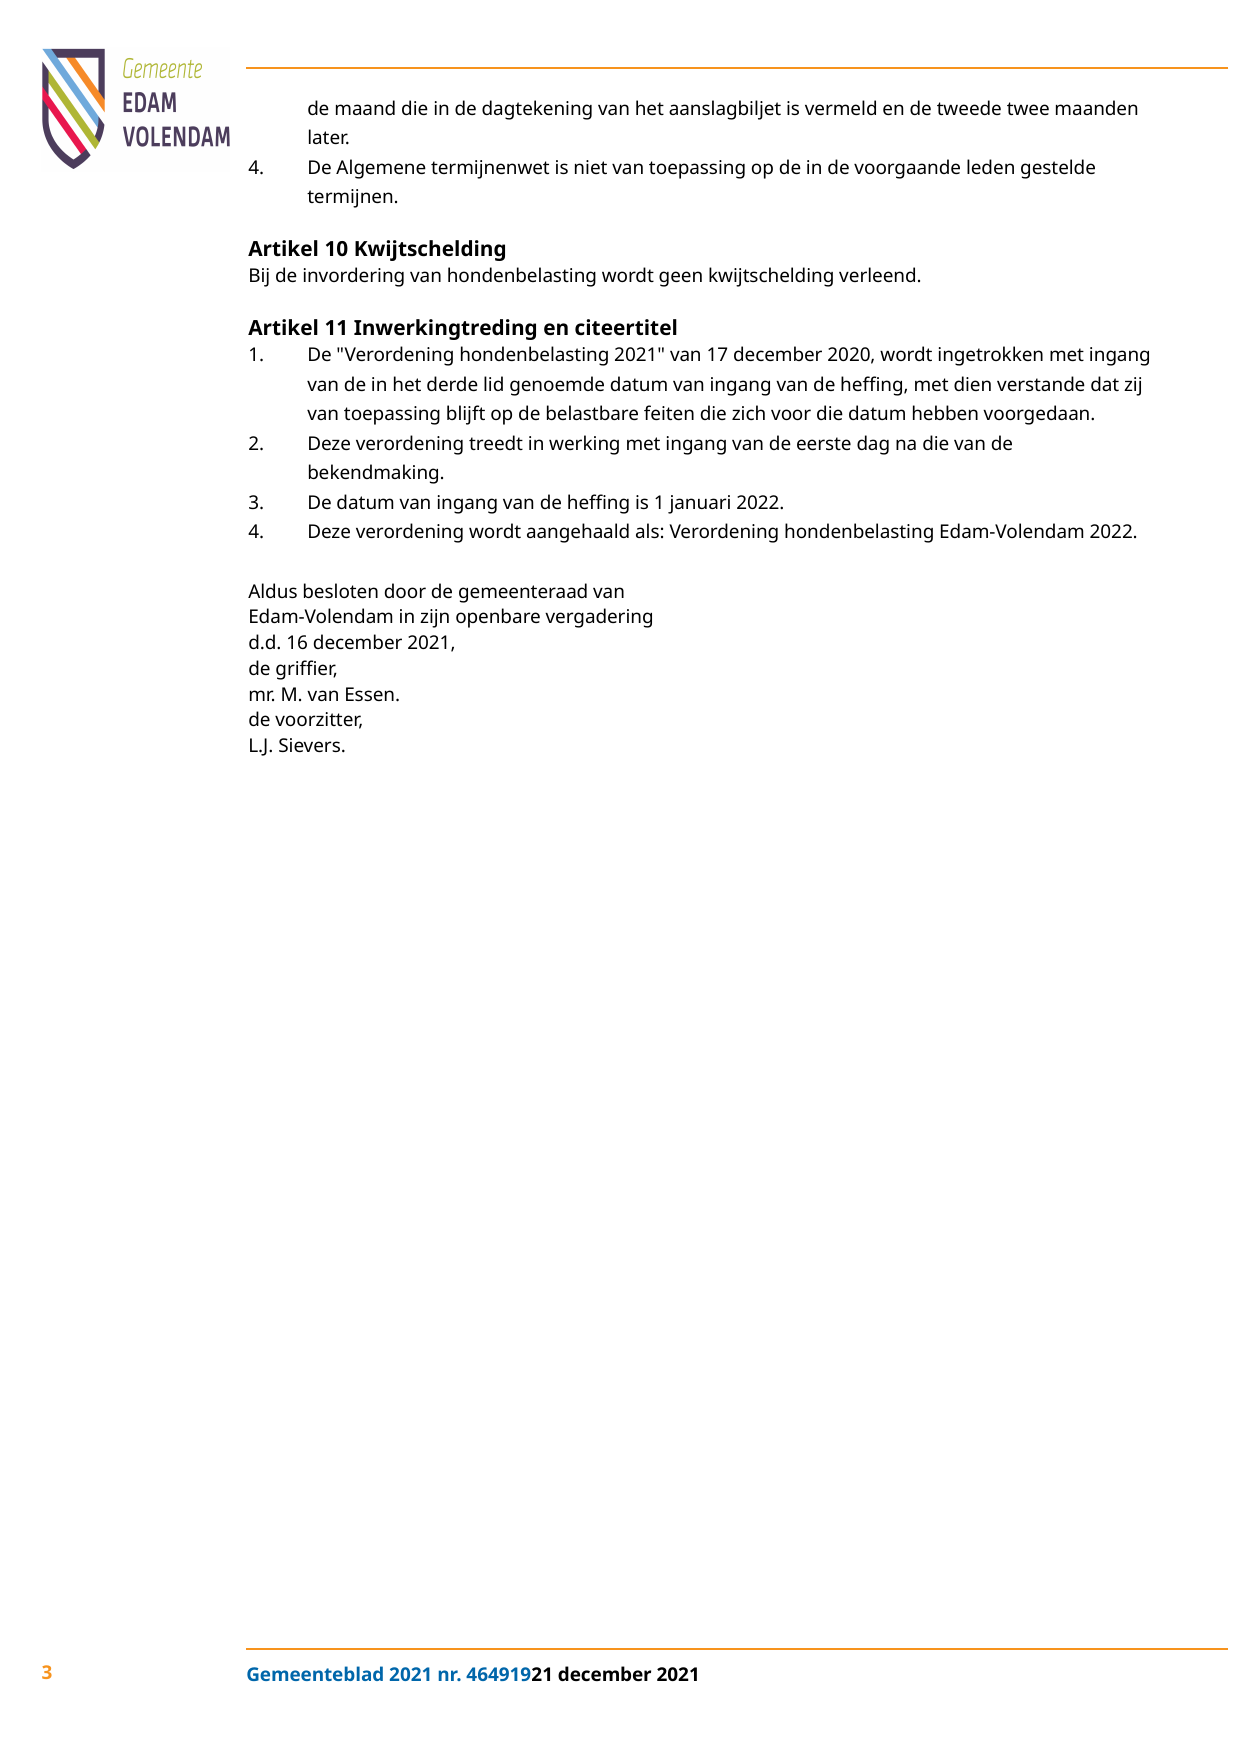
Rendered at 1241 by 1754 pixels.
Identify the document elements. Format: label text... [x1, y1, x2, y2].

text L.J. Sievers. [248, 732, 1152, 758]
text de griffier, [248, 655, 1152, 681]
list De "Verordening hondenbelasting 2021" van 17 december 2020, wordt ingetrokken met ingang van de in het derde lid genoemde datum van ingang van de heffing, met dien verstande dat zij van toepassing blijft op de belastbare feiten die zich voor die datum hebben voorgedaan. [248, 341, 1152, 426]
text Edam-Volendam in zijn openbare vergadering [248, 604, 1152, 629]
text Bij de invordering van hondenbelasting wordt geen kwijtschelding verleend. [248, 262, 1152, 288]
list De datum van ingang van de heffing is 1 januari 2022. [248, 489, 1152, 515]
list De Algemene termijnenwet is niet van toepassing op de in de voorgaande leden gestelde termijnen. [248, 154, 1152, 209]
picture [41, 47, 231, 172]
list Deze verordening treedt in werking met ingang van de eerste dag na die van de bekendmaking. [248, 430, 1152, 485]
text Aldus besloten door de gemeenteraad van [248, 578, 1152, 604]
text mr. M. van Essen. [248, 681, 1152, 707]
text de voorzitter, [248, 707, 1152, 732]
list de maand die in de dagtekening van het aanslagbiljet is vermeld en de tweede twee maanden later. [248, 95, 1152, 150]
text Artikel 10 Kwijtschelding [248, 234, 1152, 262]
text d.d. 16 december 2021, [248, 629, 1152, 655]
list Deze verordening wordt aangehaald als: Verordening hondenbelasting Edam-Volendam 2022. [248, 519, 1152, 544]
text Artikel 11 Inwerkingtreding en citeertitel [248, 313, 1152, 341]
